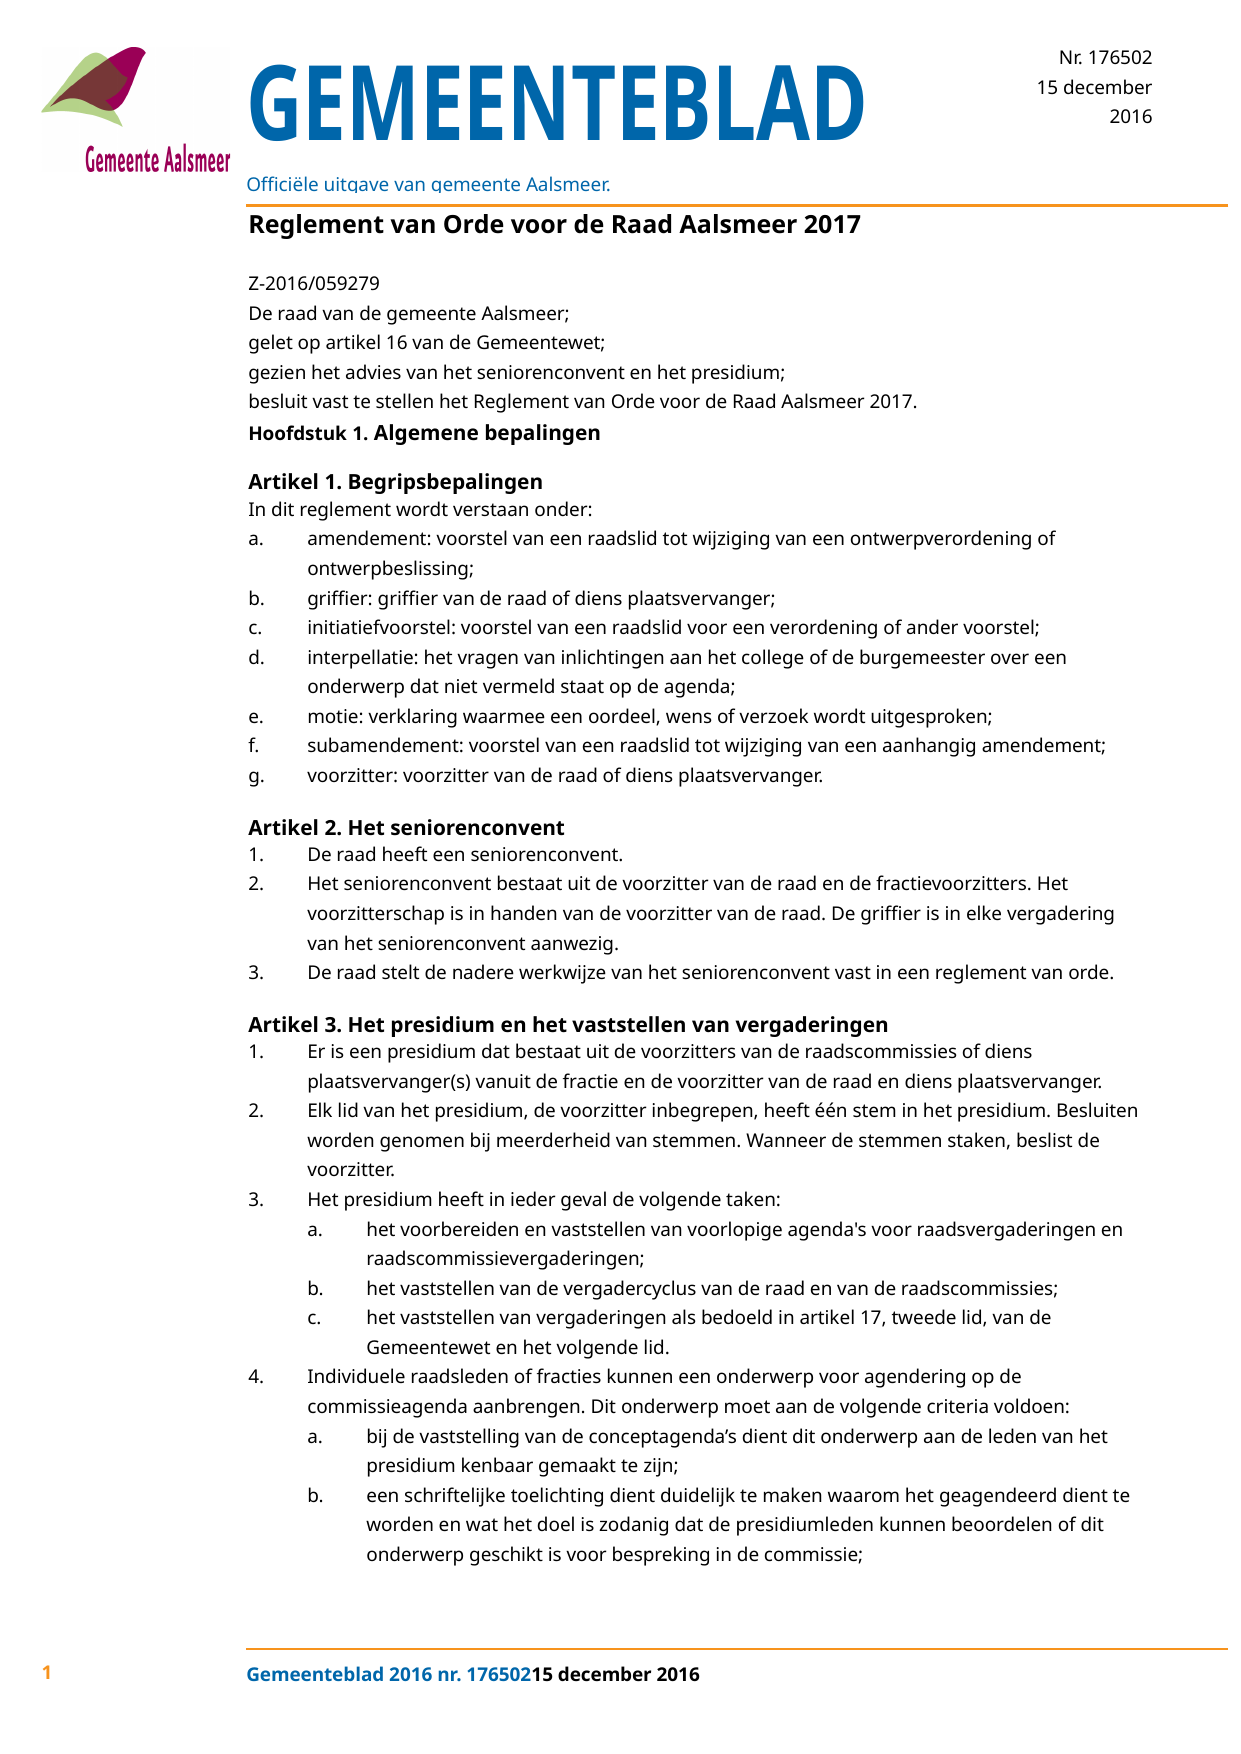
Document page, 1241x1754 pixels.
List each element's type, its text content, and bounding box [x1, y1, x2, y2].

text gelet op artikel 16 van de Gemeentewet; [248, 329, 1152, 355]
list Er is een presidium dat bestaat uit de voorzitters van de raadscommissies of diens plaatsvervanger(s) vanuit de fractie en de voorzitter van de raad en diens plaatsvervanger. [248, 1038, 1152, 1093]
text gezien het advies van het seniorenconvent en het presidium; [248, 359, 1152, 385]
list een schriftelijke toelichting dient duidelijk te maken waarom het geagendeerd dient te worden en wat het doel is zodanig dat de presidiumleden kunnen beoordelen of dit onderwerp geschikt is voor bespreking in de commissie; [307, 1482, 1152, 1567]
text Z-2016/059279 [248, 270, 1152, 296]
text Artikel 2. Het seniorenconvent [248, 813, 1152, 841]
list amendement: voorstel van een raadslid tot wijziging van een ontwerpverordening of ontwerpbeslissing; [248, 526, 1152, 581]
list motie: verklaring waarmee een oordeel, wens of verzoek wordt uitgesproken; [248, 703, 1152, 729]
text Artikel 1. Begripsbepalingen [248, 467, 1152, 496]
list Het seniorenconvent bestaat uit de voorzitter van de raad en de fractievoorzitters. Het voorzitterschap is in handen van de voorzitter van de raad. De griffier is in elke vergadering van het seniorenconvent aanwezig. [248, 871, 1152, 956]
text Reglement van Orde voor de Raad Aalsmeer 2017 [248, 207, 1152, 241]
list het vaststellen van de vergadercyclus van de raad en van de raadscommissies; [307, 1275, 1152, 1301]
list Elk lid van het presidium, de voorzitter inbegrepen, heeft één stem in het presidium. Besluiten worden genomen bij meerderheid van stemmen. Wanneer de stemmen staken, beslist de voorzitter. [248, 1097, 1152, 1182]
list voorzitter: voorzitter van de raad of diens plaatsvervanger. [248, 762, 1152, 788]
text De raad van de gemeente Aalsmeer; [248, 300, 1152, 326]
list De raad heeft een seniorenconvent. [248, 841, 1152, 867]
text In dit reglement wordt verstaan onder: [248, 496, 1152, 522]
text Artikel 3. Het presidium en het vaststellen van vergaderingen [248, 1010, 1152, 1038]
list het vaststellen van vergaderingen als bedoeld in artikel 17, tweede lid, van de Gemeentewet en het volgende lid. [307, 1304, 1152, 1360]
list subamendement: voorstel van een raadslid tot wijziging van een aanhangig amendement; [248, 733, 1152, 758]
list griffier: griffier van de raad of diens plaatsvervanger; [248, 585, 1152, 610]
list interpellatie: het vragen van inlichtingen aan het college of de burgemeester over een onderwerp dat niet vermeld staat op de agenda; [248, 644, 1152, 699]
list De raad stelt de nadere werkwijze van het seniorenconvent vast in een reglement van orde. [248, 959, 1152, 985]
list bij de vaststelling van de conceptagenda’s dient dit onderwerp aan de leden van het presidium kenbaar gemaakt te zijn; [307, 1423, 1152, 1478]
list Individuele raadsleden of fracties kunnen een onderwerp voor agendering op de commissieagenda aanbrengen. Dit onderwerp moet aan de volgende criteria voldoen: [248, 1364, 1152, 1419]
list Het presidium heeft in ieder geval de volgende taken: [248, 1186, 1152, 1212]
picture [41, 47, 231, 172]
list het voorbereiden en vaststellen van voorlopige agenda's voor raadsvergaderingen en raadscommissievergaderingen; [307, 1216, 1152, 1271]
text besluit vast te stellen het Reglement van Orde voor de Raad Aalsmeer 2017. [248, 389, 1152, 414]
text Hoofdstuk 1. Algemene bepalingen [248, 418, 1152, 447]
list initiatiefvoorstel: voorstel van een raadslid voor een verordening of ander voorstel; [248, 614, 1152, 640]
